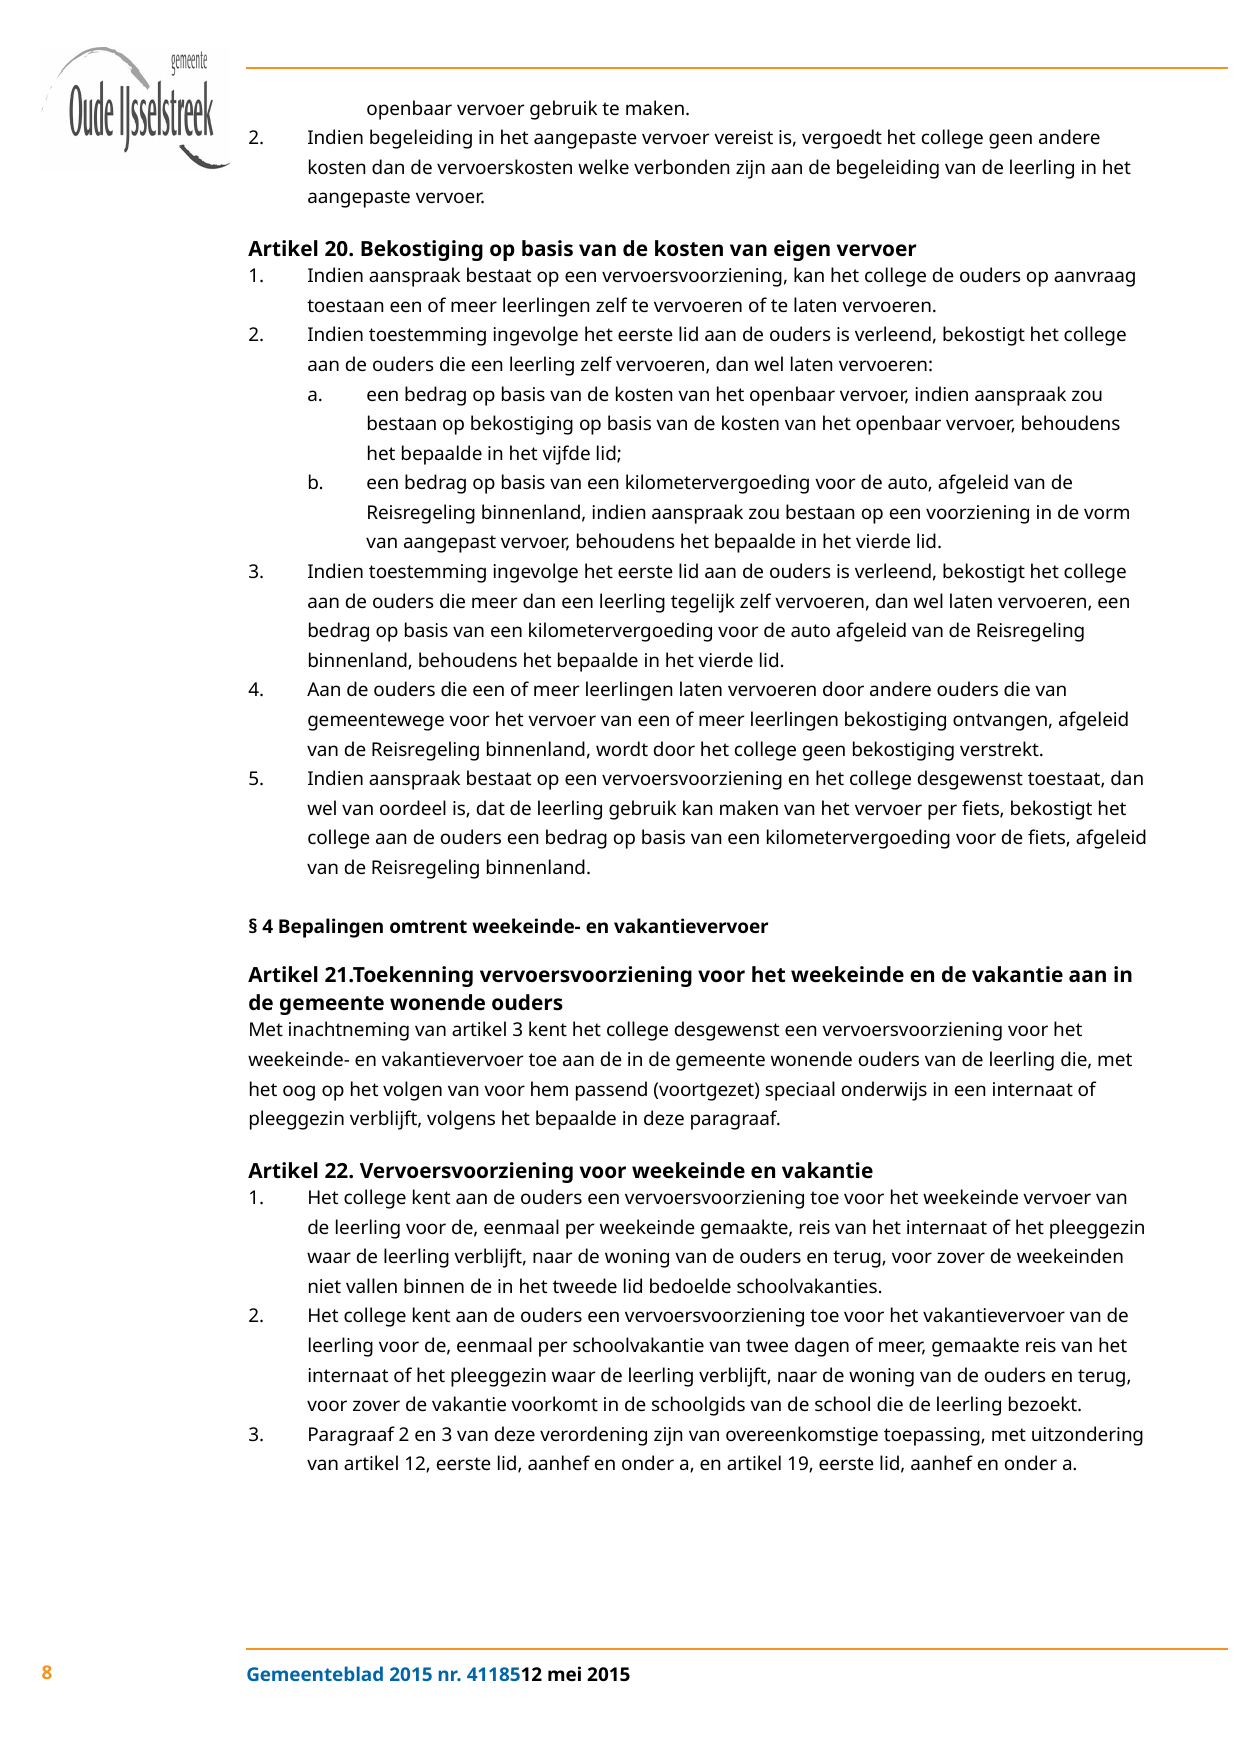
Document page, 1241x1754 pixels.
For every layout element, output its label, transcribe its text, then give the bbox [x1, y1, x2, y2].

list Indien begeleiding in het aangepaste vervoer vereist is, vergoedt het college geen andere kosten dan de vervoerskosten welke verbonden zijn aan de begeleiding van de leerling in het aangepaste vervoer. [248, 124, 1152, 209]
list Indien toestemming ingevolge het eerste lid aan de ouders is verleend, bekostigt het college aan de ouders die meer dan een leerling tegelijk zelf vervoeren, dan wel laten vervoeren, een bedrag op basis van een kilometervergoeding voor de auto afgeleid van de Reisregeling binnenland, behoudens het bepaalde in het vierde lid. [248, 558, 1152, 673]
list Indien aanspraak bestaat op een vervoersvoorziening en het college desgewenst toestaat, dan wel van oordeel is, dat de leerling gebruik kan maken van het vervoer per fiets, bekostigt het college aan de ouders een bedrag op basis van een kilometervergoeding voor de fiets, afgeleid van de Reisregeling binnenland. [248, 765, 1152, 880]
picture [41, 47, 231, 172]
list Paragraaf 2 en 3 van deze verordening zijn van overeenkomstige toepassing, met uitzondering van artikel 12, eerste lid, aanhef en onder a, en artikel 19, eerste lid, aanhef en onder a. [248, 1421, 1152, 1476]
list Indien toestemming ingevolge het eerste lid aan de ouders is verleend, bekostigt het college aan de ouders die een leerling zelf vervoeren, dan wel laten vervoeren: [248, 322, 1152, 377]
text § 4 Bepalingen omtrent weekeinde- en vakantievervoer [248, 913, 1152, 939]
list Aan de ouders die een of meer leerlingen laten vervoeren door andere ouders die van gemeentewege voor het vervoer van een of meer leerlingen bekostiging ontvangen, afgeleid van de Reisregeling binnenland, wordt door het college geen bekostiging verstrekt. [248, 677, 1152, 761]
text Artikel 21.Toekenning vervoersvoorziening voor het weekeinde en de vakantie aan in de gemeente wonende ouders [248, 960, 1152, 1017]
list Het college kent aan de ouders een vervoersvoorziening toe voor het vakantievervoer van de leerling voor de, eenmaal per schoolvakantie van twee dagen of meer, gemaakte reis van het internaat of het pleeggezin waar de leerling verblijft, naar de woning van de ouders en terug, voor zover de vakantie voorkomt in de schoolgids van de school die de leerling bezoekt. [248, 1303, 1152, 1417]
list een bedrag op basis van een kilometervergoeding voor de auto, afgeleid van de Reisregeling binnenland, indien aanspraak zou bestaan op een voorziening in de vorm van aangepast vervoer, behoudens het bepaalde in het vierde lid. [307, 469, 1152, 554]
text Artikel 22. Vervoersvoorziening voor weekeinde en vakantie [248, 1156, 1152, 1184]
list Indien aanspraak bestaat op een vervoersvoorziening, kan het college de ouders op aanvraag toestaan een of meer leerlingen zelf te vervoeren of te laten vervoeren. [248, 262, 1152, 318]
list een bedrag op basis van de kosten van het openbaar vervoer, indien aanspraak zou bestaan op bekostiging op basis van de kosten van het openbaar vervoer, behoudens het bepaalde in het vijfde lid; [307, 381, 1152, 466]
list Het college kent aan de ouders een vervoersvoorziening toe voor het weekeinde vervoer van de leerling voor de, eenmaal per weekeinde gemaakte, reis van het internaat of het pleeggezin waar de leerling verblijft, naar de woning van de ouders en terug, voor zover de weekeinden niet vallen binnen de in het tweede lid bedoelde schoolvakanties. [248, 1184, 1152, 1299]
text Met inachtneming van artikel 3 kent het college desgewenst een vervoersvoorziening voor het weekeinde- en vakantievervoer toe aan de in de gemeente wonende ouders van de leerling die, met het oog op het volgen van voor hem passend (voortgezet) speciaal onderwijs in een internaat of pleeggezin verblijft, volgens het bepaalde in deze paragraaf. [248, 1017, 1152, 1131]
list openbaar vervoer gebruik te maken. [307, 95, 1152, 121]
text Artikel 20. Bekostiging op basis van de kosten van eigen vervoer [248, 234, 1152, 262]
